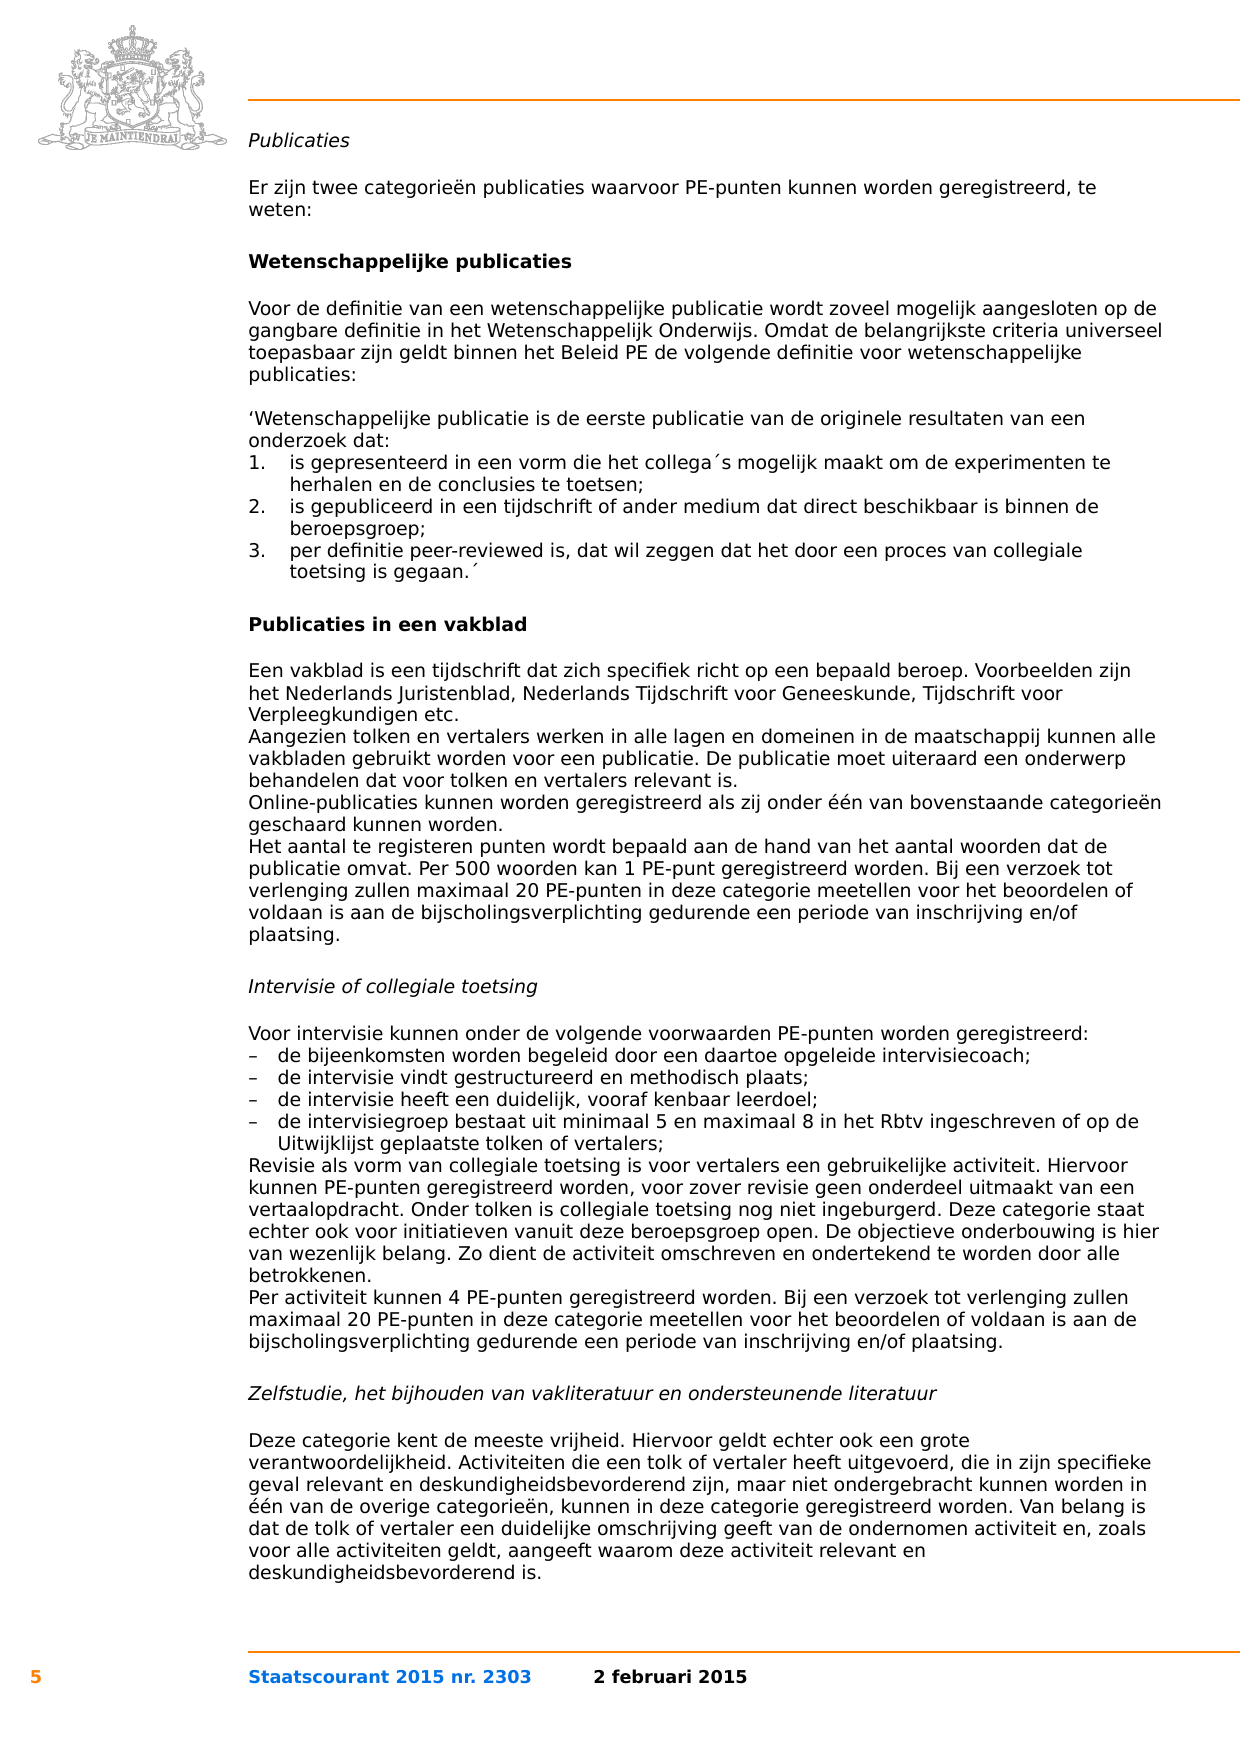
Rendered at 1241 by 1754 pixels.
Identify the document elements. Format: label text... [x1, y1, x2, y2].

text Deze categorie kent de meeste vrijheid. Hiervoor geldt echter ook een grote verantwoordelijkheid. Activiteiten die een tolk of vertaler heeft uitgevoerd, die in zijn specifieke geval relevant en deskundigheidsbevorderend zijn, maar niet ondergebracht kunnen worden in één van de overige categorieën, kunnen in deze categorie geregistreerd worden. Van belang is dat de tolk of vertaler een duidelijke omschrijving geeft van de ondernomen activiteit en, zoals voor alle activiteiten geldt, aangeeft waarom deze activiteit relevant en deskundigheidsbevorderend is. [248, 1430, 1163, 1584]
text 3. per definitie peer-reviewed is, dat wil zeggen dat het door een proces van collegiale toetsing is gegaan.´ [248, 539, 1163, 583]
text Het aantal te registeren punten wordt bepaald aan de hand van het aantal woorden dat de publicatie omvat. Per 500 woorden kan 1 PE-punt geregistreerd worden. Bij een verzoek tot verlenging zullen maximaal 20 PE-punten in deze categorie meetellen voor het beoordelen of voldaan is aan de bijscholingsverplichting gedurende een periode van inschrijving en/of plaatsing. [248, 836, 1163, 946]
text Revisie als vorm van collegiale toetsing is voor vertalers een gebruikelijke activiteit. Hiervoor kunnen PE-punten geregistreerd worden, voor zover revisie geen onderdeel uitmaakt van een vertaalopdracht. Onder tolken is collegiale toetsing nog niet ingeburgerd. Deze categorie staat echter ook voor initiatieven vanuit deze beroepsgroep open. De objectieve onderbouwing is hier van wezenlijk belang. Zo dient de activiteit omschreven en ondertekend te worden door alle betrokkenen. [248, 1155, 1163, 1287]
text – de bijeenkomsten worden begeleid door een daartoe opgeleide intervisiecoach; [248, 1045, 1163, 1067]
text Voor de definitie van een wetenschappelijke publicatie wordt zoveel mogelijk aangesloten op de gangbare definitie in het Wetenschappelijk Onderwijs. Omdat de belangrijkste criteria universeel toepasbaar zijn geldt binnen het Beleid PE de volgende definitie voor wetenschappelijke publicaties: [248, 298, 1163, 386]
text ‘Wetenschappelijke publicatie is de eerste publicatie van de originele resultaten van een onderzoek dat: [248, 408, 1163, 452]
subtitle Publicaties in een vakblad [248, 613, 1163, 635]
subtitle Intervisie of collegiale toetsing [248, 976, 1163, 998]
text – de intervisie heeft een duidelijk, vooraf kenbaar leerdoel; [248, 1089, 1163, 1111]
picture [38, 25, 227, 150]
text Voor intervisie kunnen onder de volgende voorwaarden PE-punten worden geregistreerd: [248, 1023, 1163, 1045]
text 2. is gepubliceerd in een tijdschrift of ander medium dat direct beschikbaar is binnen de beroepsgroep; [248, 496, 1163, 539]
text Online-publicaties kunnen worden geregistreerd als zij onder één van bovenstaande categorieën geschaard kunnen worden. [248, 792, 1163, 836]
subtitle Wetenschappelijke publicaties [248, 251, 1163, 273]
text Per activiteit kunnen 4 PE-punten geregistreerd worden. Bij een verzoek tot verlenging zullen maximaal 20 PE-punten in deze categorie meetellen voor het beoordelen of voldaan is aan de bijscholingsverplichting gedurende een periode van inschrijving en/of plaatsing. [248, 1287, 1163, 1353]
subtitle Zelfstudie, het bijhouden van vakliteratuur en ondersteunende literatuur [248, 1383, 1163, 1405]
text – de intervisie vindt gestructureerd en methodisch plaats; [248, 1067, 1163, 1089]
text Aangezien tolken en vertalers werken in alle lagen en domeinen in de maatschappij kunnen alle vakbladen gebruikt worden voor een publicatie. De publicatie moet uiteraard een onderwerp behandelen dat voor tolken en vertalers relevant is. [248, 726, 1163, 792]
text Een vakblad is een tijdschrift dat zich specifiek richt op een bepaald beroep. Voorbeelden zijn het Nederlands Juristenblad, Nederlands Tijdschrift voor Geneeskunde, Tijdschrift voor Verpleegkundigen etc. [248, 660, 1163, 726]
text – de intervisiegroep bestaat uit minimaal 5 en maximaal 8 in het Rbtv ingeschreven of op de Uitwijklijst geplaatste tolken of vertalers; [248, 1111, 1163, 1155]
subtitle Publicaties [248, 130, 1163, 152]
text 1. is gepresenteerd in een vorm die het collega´s mogelijk maakt om de experimenten te herhalen en de conclusies te toetsen; [248, 452, 1163, 496]
text Er zijn twee categorieën publicaties waarvoor PE-punten kunnen worden geregistreerd, te weten: [248, 177, 1163, 221]
